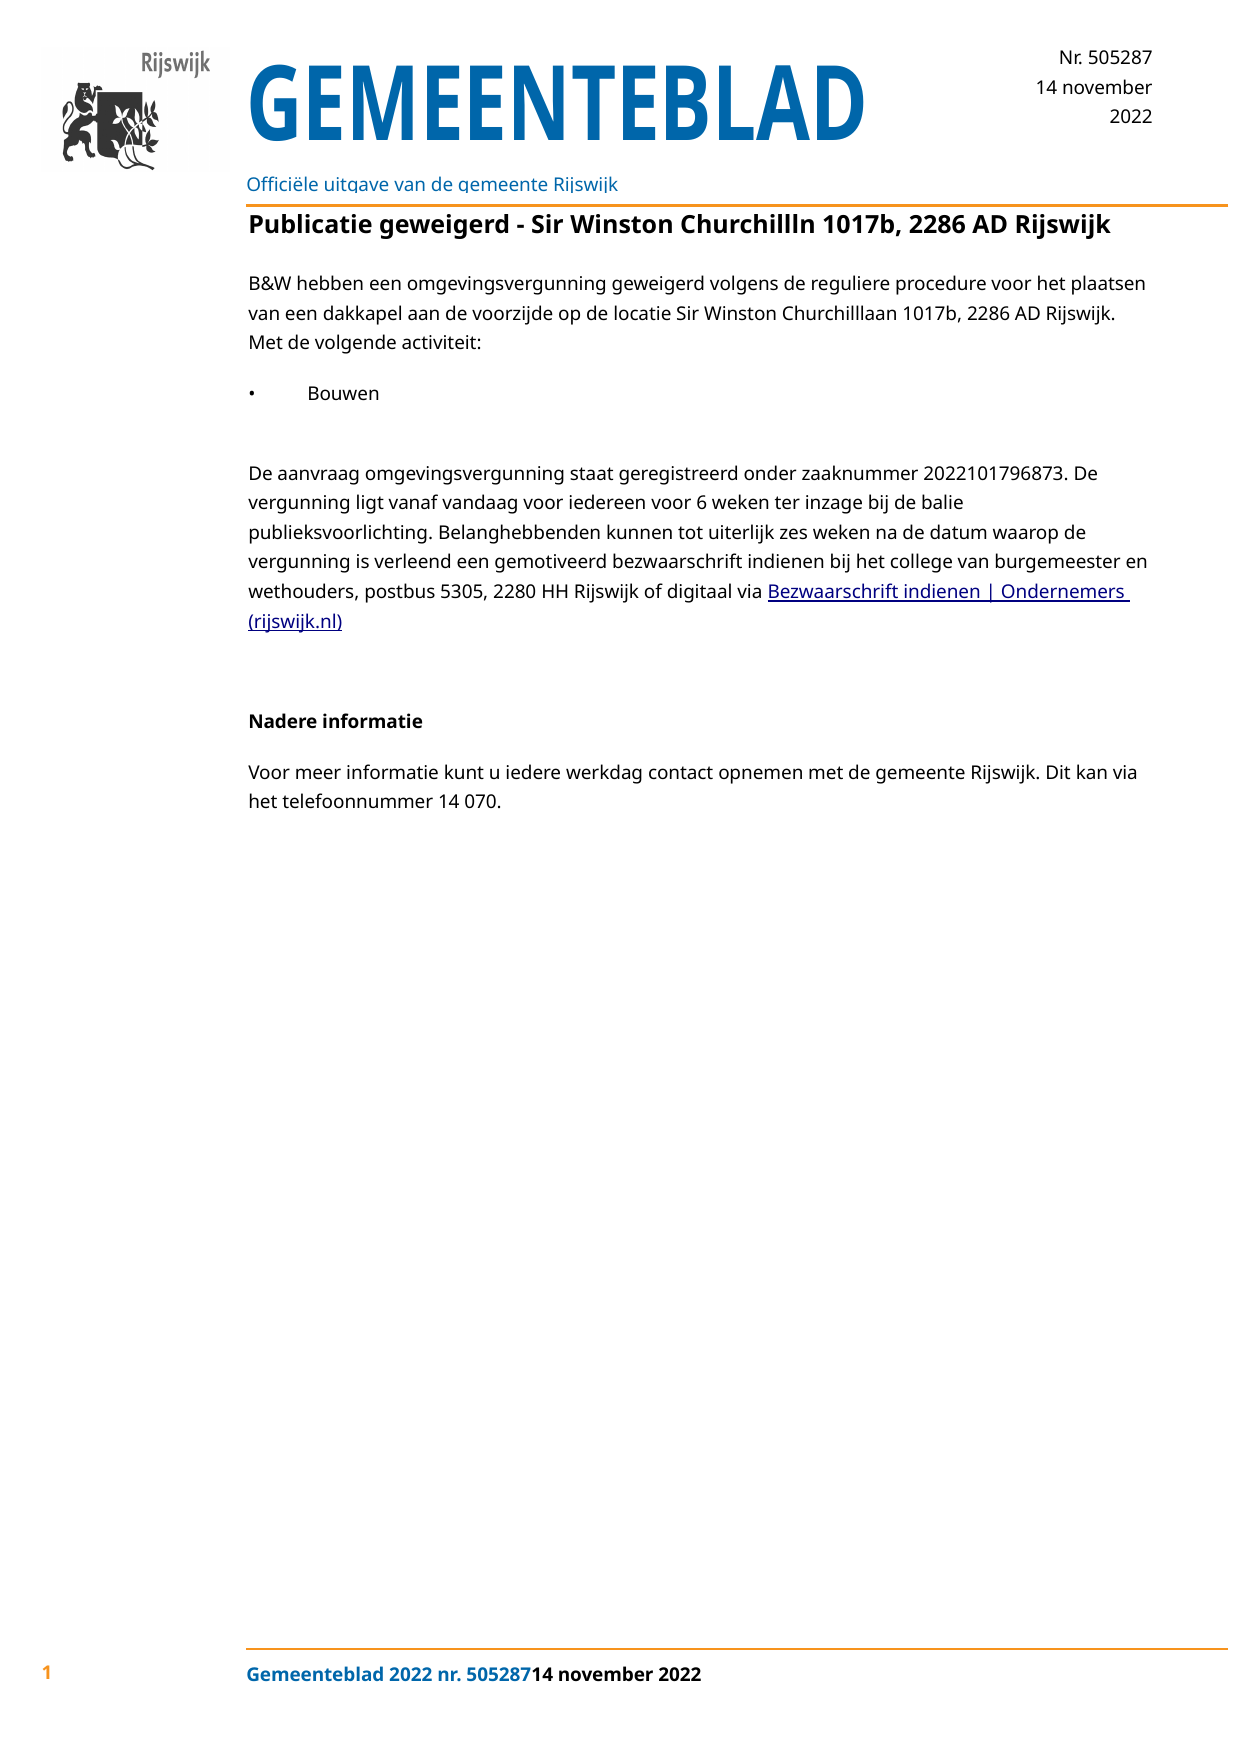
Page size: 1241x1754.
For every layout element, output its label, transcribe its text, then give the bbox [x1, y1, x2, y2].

text De aanvraag omgevingsvergunning staat geregistreerd onder zaaknummer 2022101796873. De vergunning ligt vanaf vandaag voor iedereen voor 6 weken ter inzage bij de balie publieksvoorlichting. Belanghebbenden kunnen tot uiterlijk zes weken na de datum waarop de vergunning is verleend een gemotiveerd bezwaarschrift indienen bij het college van burgemeester en wethouders, postbus 5305, 2280 HH Rijswijk of digitaal via Bezwaarschrift indienen | Ondernemers (rijswijk.nl) [248, 460, 1152, 633]
text Voor meer informatie kunt u iedere werkdag contact opnemen met de gemeente Rijswijk. Dit kan via het telefoonnummer 14 070. [248, 759, 1152, 814]
picture [41, 47, 231, 172]
list Bouwen [248, 380, 1152, 406]
text B&W hebben een omgevingsvergunning geweigerd volgens de reguliere procedure voor het plaatsen van een dakkapel aan de voorzijde op de locatie Sir Winston Churchilllaan 1017b, 2286 AD Rijswijk. Met de volgende activiteit: [248, 270, 1152, 355]
text Publicatie geweigerd - Sir Winston Churchillln 1017b, 2286 AD Rijswijk [248, 207, 1152, 241]
text Nadere informatie [248, 709, 1152, 734]
